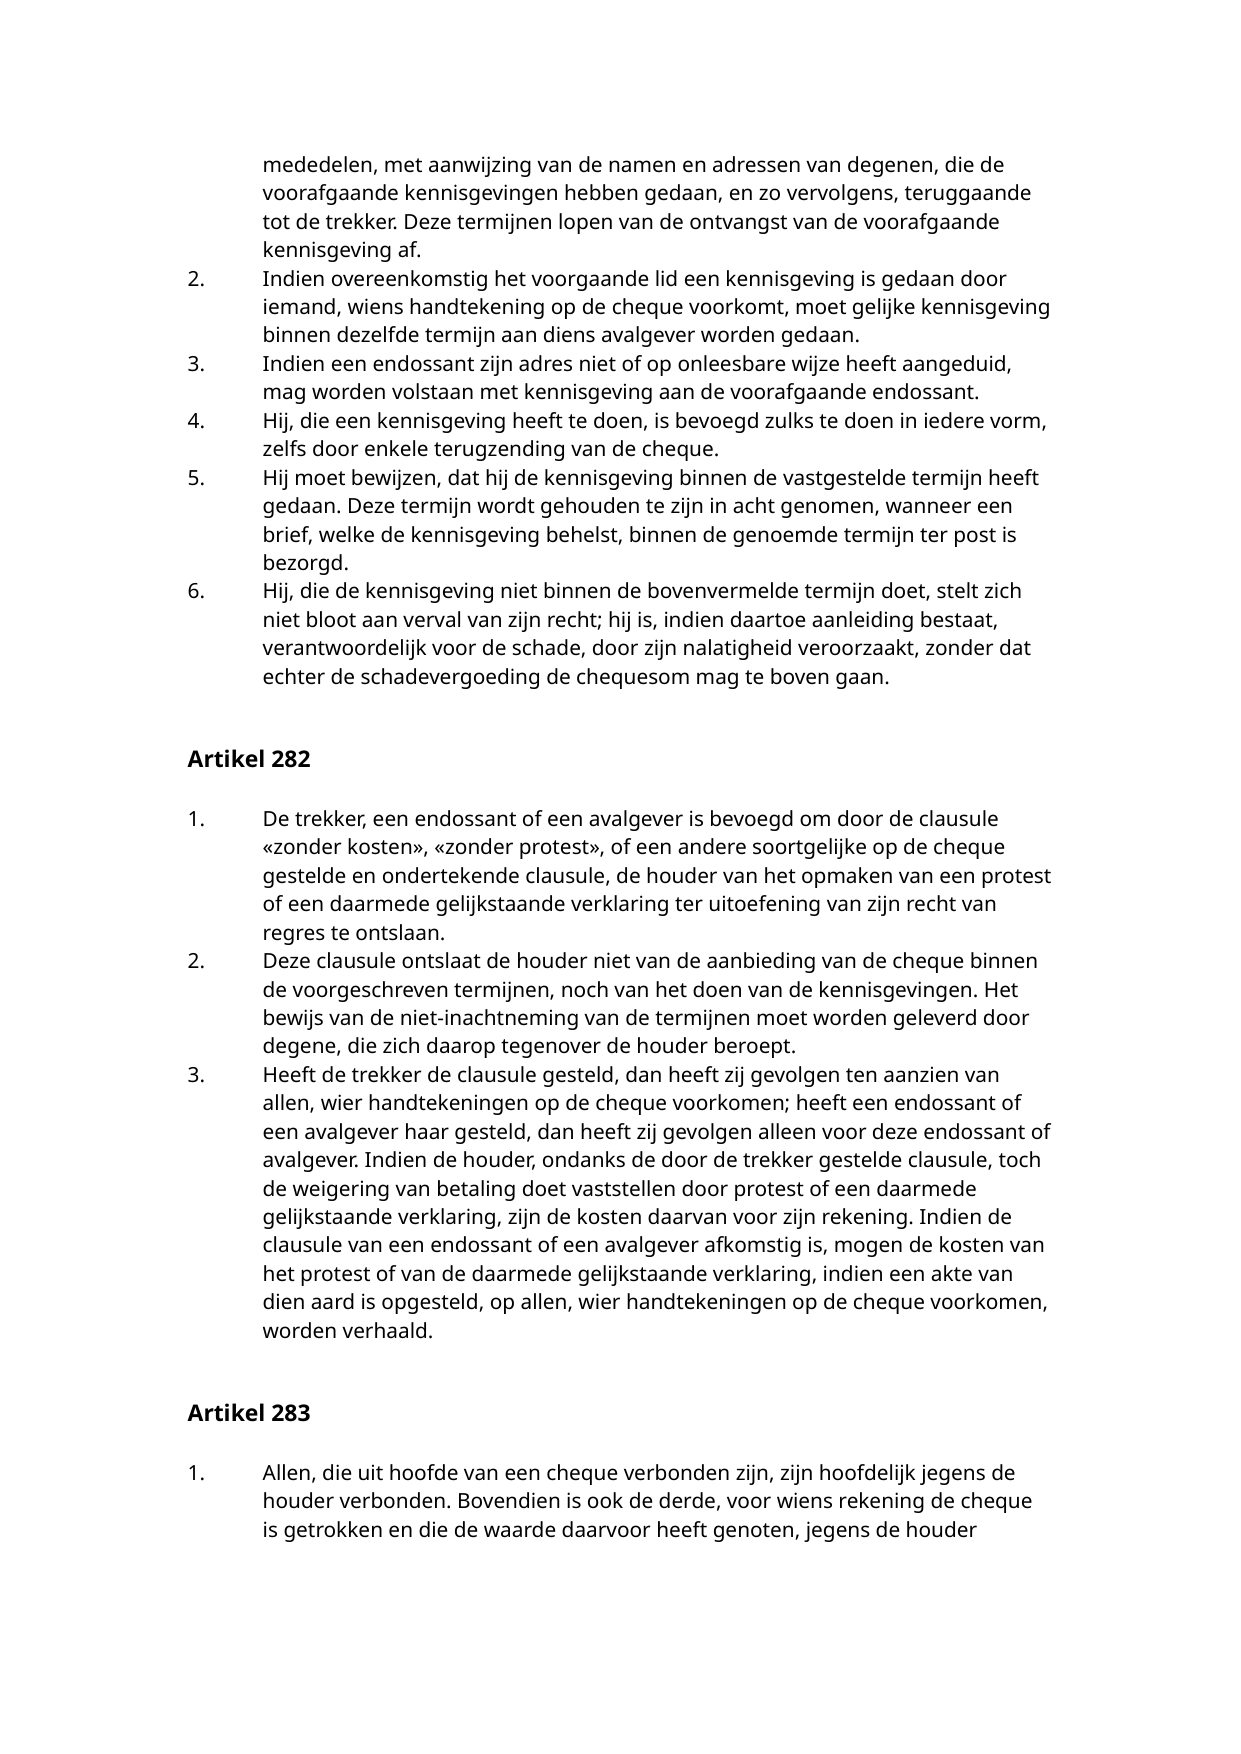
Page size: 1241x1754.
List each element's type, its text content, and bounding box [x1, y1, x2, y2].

list Heeft de trekker de clausule gesteld, dan heeft zij gevolgen ten aanzien van allen, wier handtekeningen op de cheque voorkomen; heeft een endossant of een avalgever haar gesteld, dan heeft zij gevolgen alleen voor deze endossant of avalgever. Indien de houder, ondanks de door de trekker gestelde clausule, toch de weigering van betaling doet vaststellen door protest of een daarmede gelijkstaande verklaring, zijn de kosten daarvan voor zijn rekening. Indien de clausule van een endossant of een avalgever afkomstig is, mogen de kosten van het protest of van de daarmede gelijkstaande verklaring, indien een akte van dien aard is opgesteld, op allen, wier handtekeningen op de cheque voorkomen, worden verhaald. [187, 1060, 1053, 1344]
list Hij moet bewijzen, dat hij de kennisgeving binnen de vastgestelde termijn heeft gedaan. Deze termijn wordt gehouden te zijn in acht genomen, wanneer een brief, welke de kennisgeving behelst, binnen de genoemde termijn ter post is bezorgd. [187, 463, 1053, 577]
list Hij, die een kennisgeving heeft te doen, is bevoegd zulks te doen in iedere vorm, zelfs door enkele terugzending van de cheque. [187, 406, 1053, 463]
list De trekker, een endossant of een avalgever is bevoegd om door de clausule «zonder kosten», «zonder protest», of een andere soortgelijke op de cheque gestelde en ondertekende clausule, de houder van het opmaken van een protest of een daarmede gelijkstaande verklaring ter uitoefening van zijn recht van regres te ontslaan. [187, 804, 1053, 946]
list Indien een endossant zijn adres niet of op onleesbare wijze heeft aangeduid, mag worden volstaan met kennisgeving aan de voorafgaande endossant. [187, 349, 1053, 406]
list Deze clausule ontslaat de houder niet van de aanbieding van de cheque binnen de voorgeschreven termijnen, noch van het doen van de kennisgevingen. Het bewijs van de niet-inachtneming van de termijnen moet worden geleverd door degene, die zich daarop tegenover de houder beroept. [187, 946, 1053, 1060]
list Hij, die de kennisgeving niet binnen de bovenvermelde termijn doet, stelt zich niet bloot aan verval van zijn recht; hij is, indien daartoe aanleiding bestaat, verantwoordelijk voor de schade, door zijn nalatigheid veroorzaakt, zonder dat echter de schadevergoeding de chequesom mag te boven gaan. [187, 577, 1053, 690]
list Allen, die uit hoofde van een cheque verbonden zijn, zijn hoofdelijk jegens de houder verbonden. Bovendien is ook de derde, voor wiens rekening de cheque is getrokken en die de waarde daarvoor heeft genoten, jegens de houder [187, 1458, 1053, 1543]
subtitle Artikel 282 [187, 743, 1053, 774]
list Indien overeenkomstig het voorgaande lid een kennisgeving is gedaan door iemand, wiens handtekening op de cheque voorkomt, moet gelijke kennisgeving binnen dezelfde termijn aan diens avalgever worden gedaan. [187, 264, 1053, 349]
subtitle Artikel 283 [187, 1397, 1053, 1428]
list mededelen, met aanwijzing van de namen en adressen van degenen, die de voorafgaande kennisgevingen hebben gedaan, en zo vervolgens, teruggaande tot de trekker. Deze termijnen lopen van de ontvangst van de voorafgaande kennisgeving af. [187, 150, 1053, 264]
